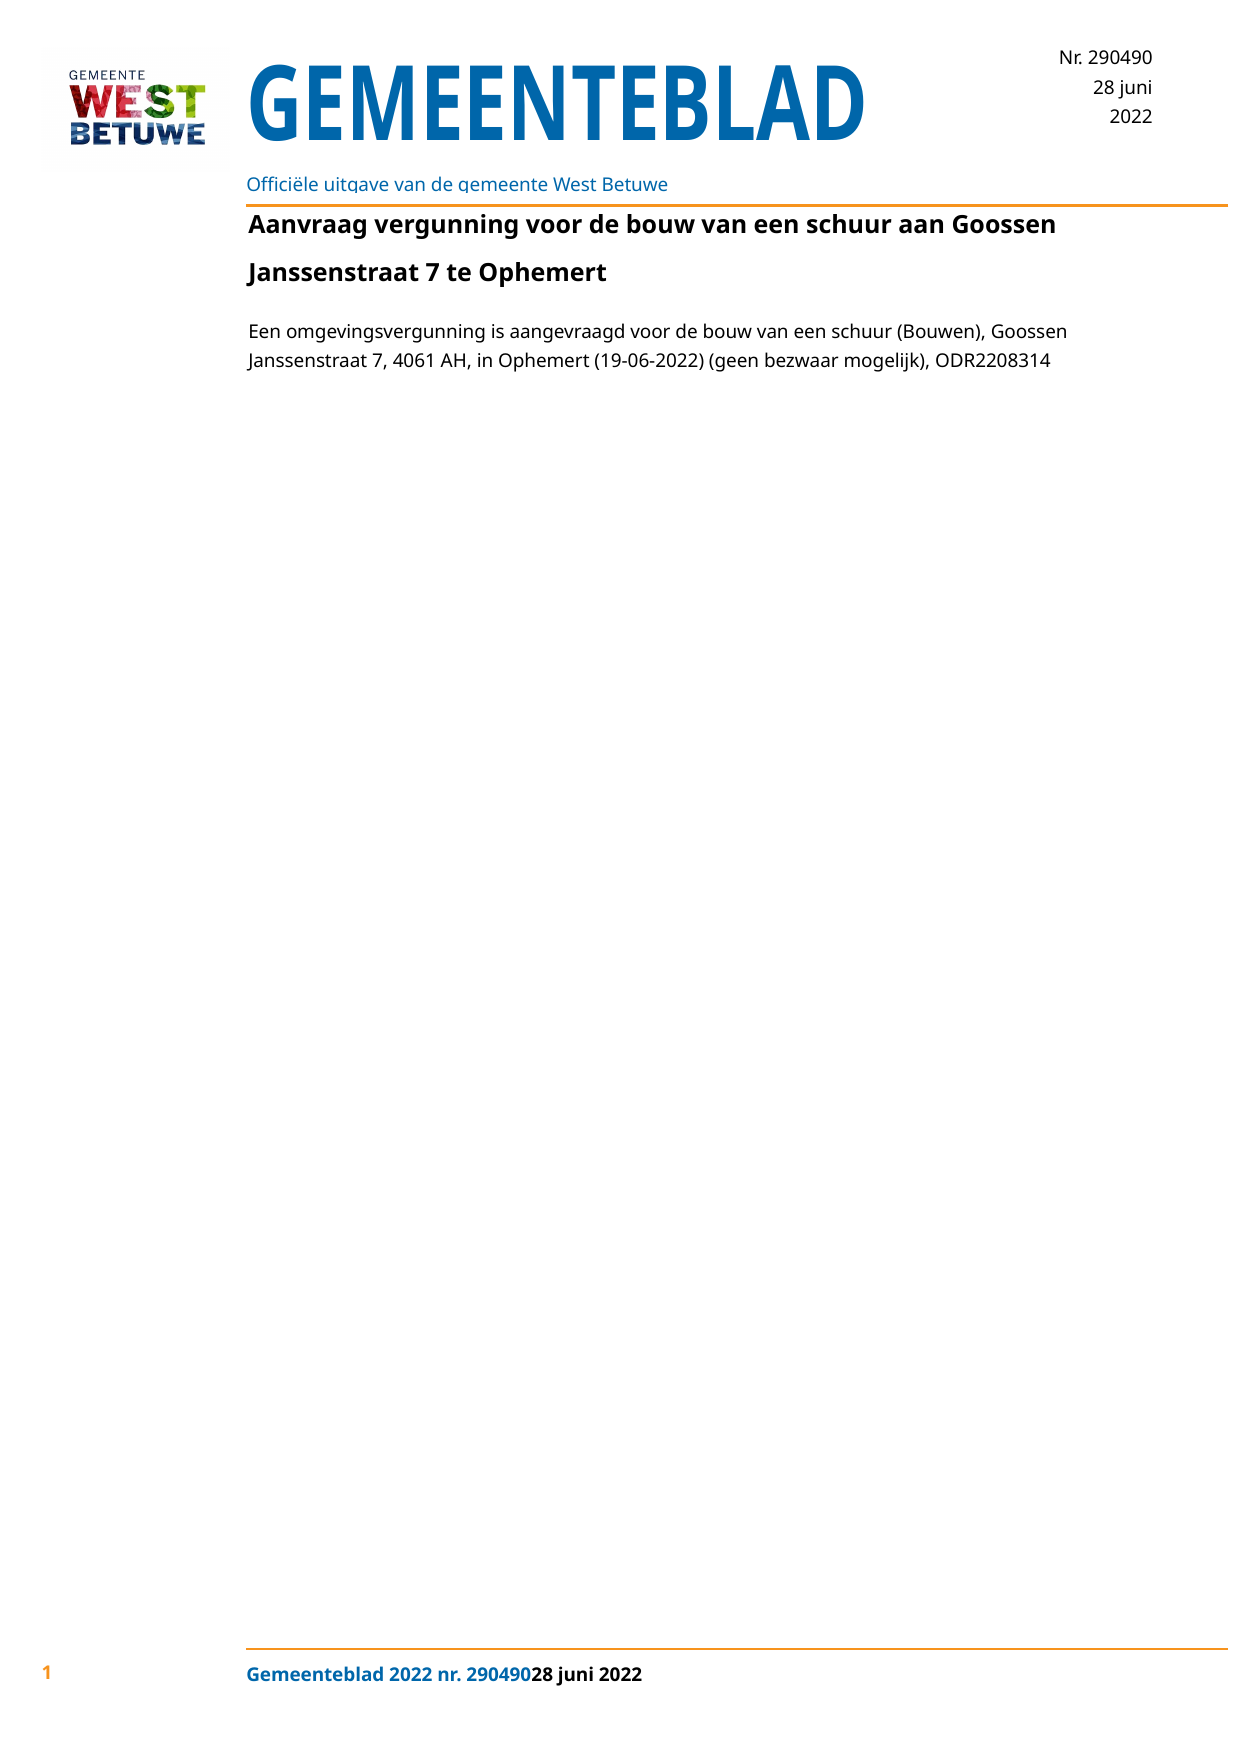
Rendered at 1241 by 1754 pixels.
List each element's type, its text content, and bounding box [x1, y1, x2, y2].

picture [41, 47, 231, 172]
text Aanvraag vergunning voor de bouw van een schuur aan Goossen Janssenstraat 7 te Ophemert [248, 207, 1152, 288]
table_header Een omgevingsvergunning is aangevraagd voor de bouw van een schuur (Bouwen), Goossen Janssenstraat 7, 4061 AH, in Ophemert (19-06-2022) (geen bezwaar mogelijk), ODR2208314 [248, 318, 1152, 373]
